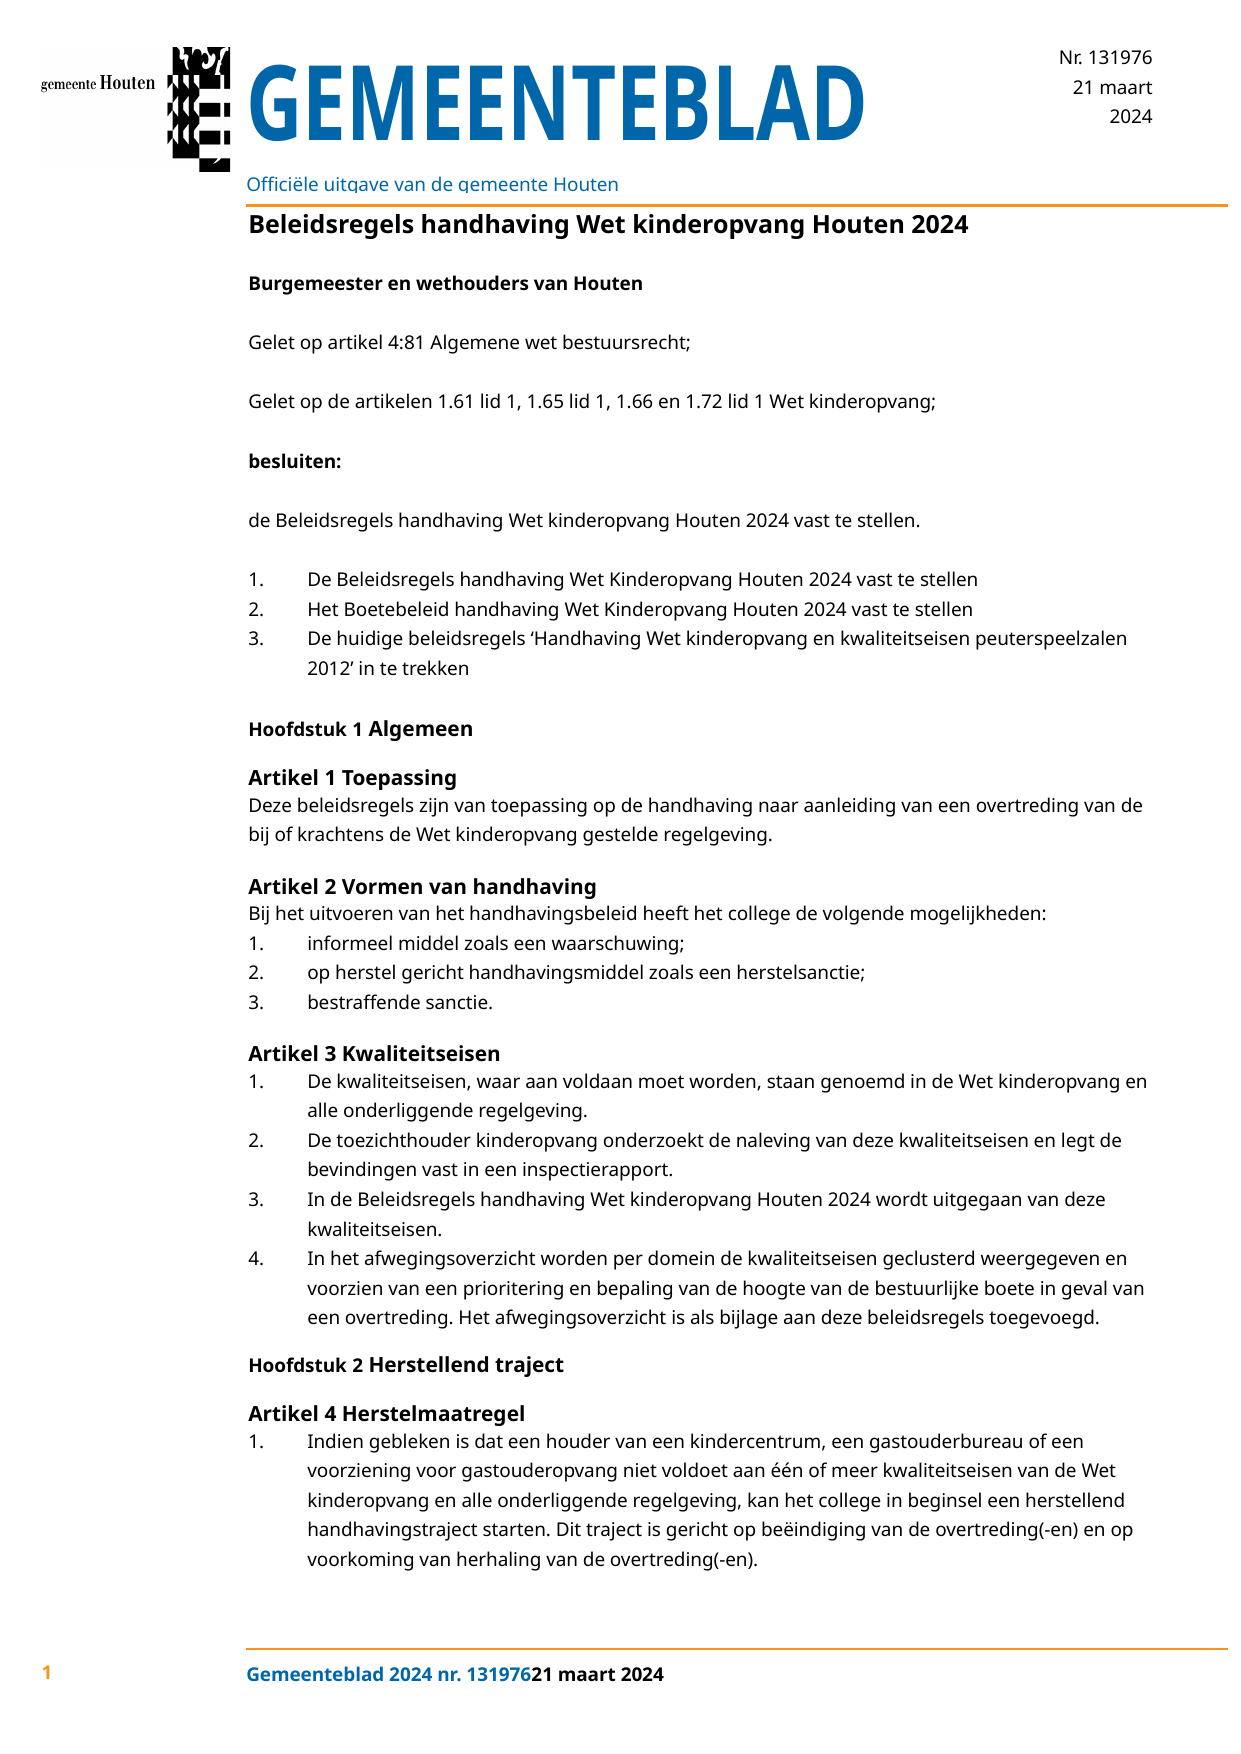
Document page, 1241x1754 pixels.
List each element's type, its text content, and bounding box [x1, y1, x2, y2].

list op herstel gericht handhavingsmiddel zoals een herstelsanctie; [248, 959, 1152, 985]
list In de Beleidsregels handhaving Wet kinderopvang Houten 2024 wordt uitgegaan van deze kwaliteitseisen. [248, 1186, 1152, 1241]
text de Beleidsregels handhaving Wet kinderopvang Houten 2024 vast te stellen. [248, 507, 1152, 533]
list bestraffende sanctie. [248, 989, 1152, 1015]
text Burgemeester en wethouders van Houten [248, 270, 1152, 296]
text Hoofdstuk 2 Herstellend traject [248, 1350, 1152, 1378]
list De toezichthouder kinderopvang onderzoekt de naleving van deze kwaliteitseisen en legt de bevindingen vast in een inspectierapport. [248, 1127, 1152, 1182]
list In het afwegingsoverzicht worden per domein de kwaliteitseisen geclusterd weergegeven en voorzien van een prioritering en bepaling van de hoogte van de bestuurlijke boete in geval van een overtreding. Het afwegingsoverzicht is als bijlage aan deze beleidsregels toegevoegd. [248, 1245, 1152, 1330]
picture [41, 47, 231, 172]
text Deze beleidsregels zijn van toepassing op de handhaving naar aanleiding van een overtreding van de bij of krachtens de Wet kinderopvang gestelde regelgeving. [248, 792, 1152, 847]
list De huidige beleidsregels ‘Handhaving Wet kinderopvang en kwaliteitseisen peuterspeelzalen 2012’ in te trekken [248, 625, 1152, 681]
text Gelet op artikel 4:81 Algemene wet bestuursrecht; [248, 329, 1152, 355]
text Artikel 1 Toepassing [248, 763, 1152, 792]
list Indien gebleken is dat een houder van een kindercentrum, een gastouderbureau of een voorziening voor gastouderopvang niet voldoet aan één of meer kwaliteitseisen van de Wet kinderopvang en alle onderliggende regelgeving, kan het college in beginsel een herstellend handhavingstraject starten. Dit traject is gericht op beëindiging van de overtreding(-en) en op voorkoming van herhaling van de overtreding(-en). [248, 1428, 1152, 1572]
text Artikel 2 Vormen van handhaving [248, 872, 1152, 900]
text Hoofdstuk 1 Algemeen [248, 714, 1152, 742]
text Beleidsregels handhaving Wet kinderopvang Houten 2024 [248, 207, 1152, 241]
text Gelet op de artikelen 1.61 lid 1, 1.65 lid 1, 1.66 en 1.72 lid 1 Wet kinderopvang; [248, 389, 1152, 414]
list De Beleidsregels handhaving Wet Kinderopvang Houten 2024 vast te stellen [248, 566, 1152, 592]
list De kwaliteitseisen, waar aan voldaan moet worden, staan genoemd in de Wet kinderopvang en alle onderliggende regelgeving. [248, 1068, 1152, 1123]
list Het Boetebeleid handhaving Wet Kinderopvang Houten 2024 vast te stellen [248, 596, 1152, 621]
text Artikel 3 Kwaliteitseisen [248, 1039, 1152, 1068]
text Artikel 4 Herstelmaatregel [248, 1399, 1152, 1428]
list informeel middel zoals een waarschuwing; [248, 930, 1152, 956]
text besluiten: [248, 448, 1152, 473]
text Bij het uitvoeren van het handhavingsbeleid heeft het college de volgende mogelijkheden: [248, 900, 1152, 926]
